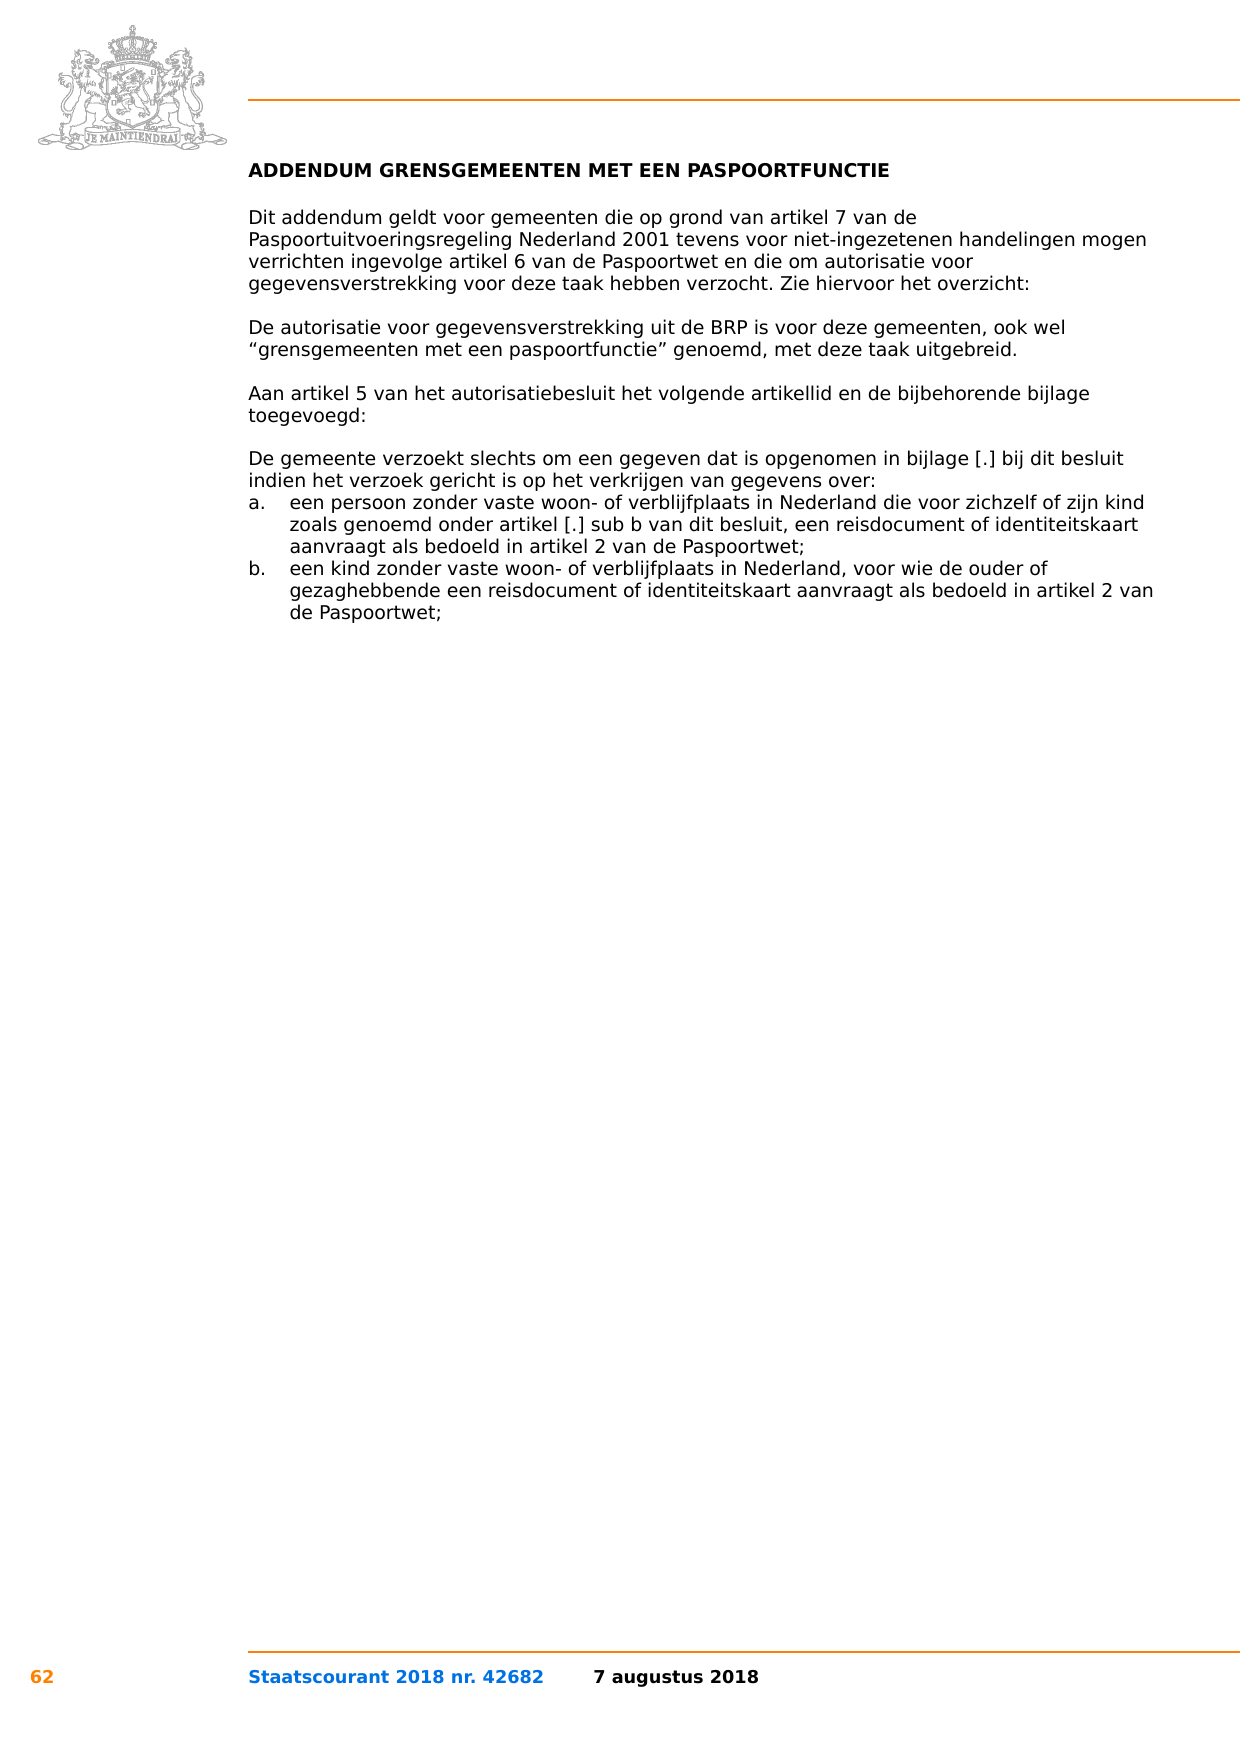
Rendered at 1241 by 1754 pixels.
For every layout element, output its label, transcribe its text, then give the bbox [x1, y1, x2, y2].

picture [38, 25, 227, 150]
text Dit addendum geldt voor gemeenten die op grond van artikel 7 van de Paspoortuitvoeringsregeling Nederland 2001 tevens voor niet-ingezetenen handelingen mogen verrichten ingevolge artikel 6 van de Paspoortwet en die om autorisatie voor gegevensverstrekking voor deze taak hebben verzocht. Zie hiervoor het overzicht: [248, 207, 1163, 295]
text b. een kind zonder vaste woon- of verblijfplaats in Nederland, voor wie de ouder of gezaghebbende een reisdocument of identiteitskaart aanvraagt als bedoeld in artikel 2 van de Paspoortwet; [248, 558, 1163, 624]
subtitle ADDENDUM GRENSGEMEENTEN MET EEN PASPOORTFUNCTIE [248, 160, 1163, 182]
text a. een persoon zonder vaste woon- of verblijfplaats in Nederland die voor zichzelf of zijn kind zoals genoemd onder artikel [.] sub b van dit besluit, een reisdocument of identiteitskaart aanvraagt als bedoeld in artikel 2 van de Paspoortwet; [248, 492, 1163, 558]
text De gemeente verzoekt slechts om een gegeven dat is opgenomen in bijlage [.] bij dit besluit indien het verzoek gericht is op het verkrijgen van gegevens over: [248, 448, 1163, 492]
text Aan artikel 5 van het autorisatiebesluit het volgende artikellid en de bijbehorende bijlage toegevoegd: [248, 382, 1163, 426]
text De autorisatie voor gegevensverstrekking uit de BRP is voor deze gemeenten, ook wel “grensgemeenten met een paspoortfunctie” genoemd, met deze taak uitgebreid. [248, 317, 1163, 361]
